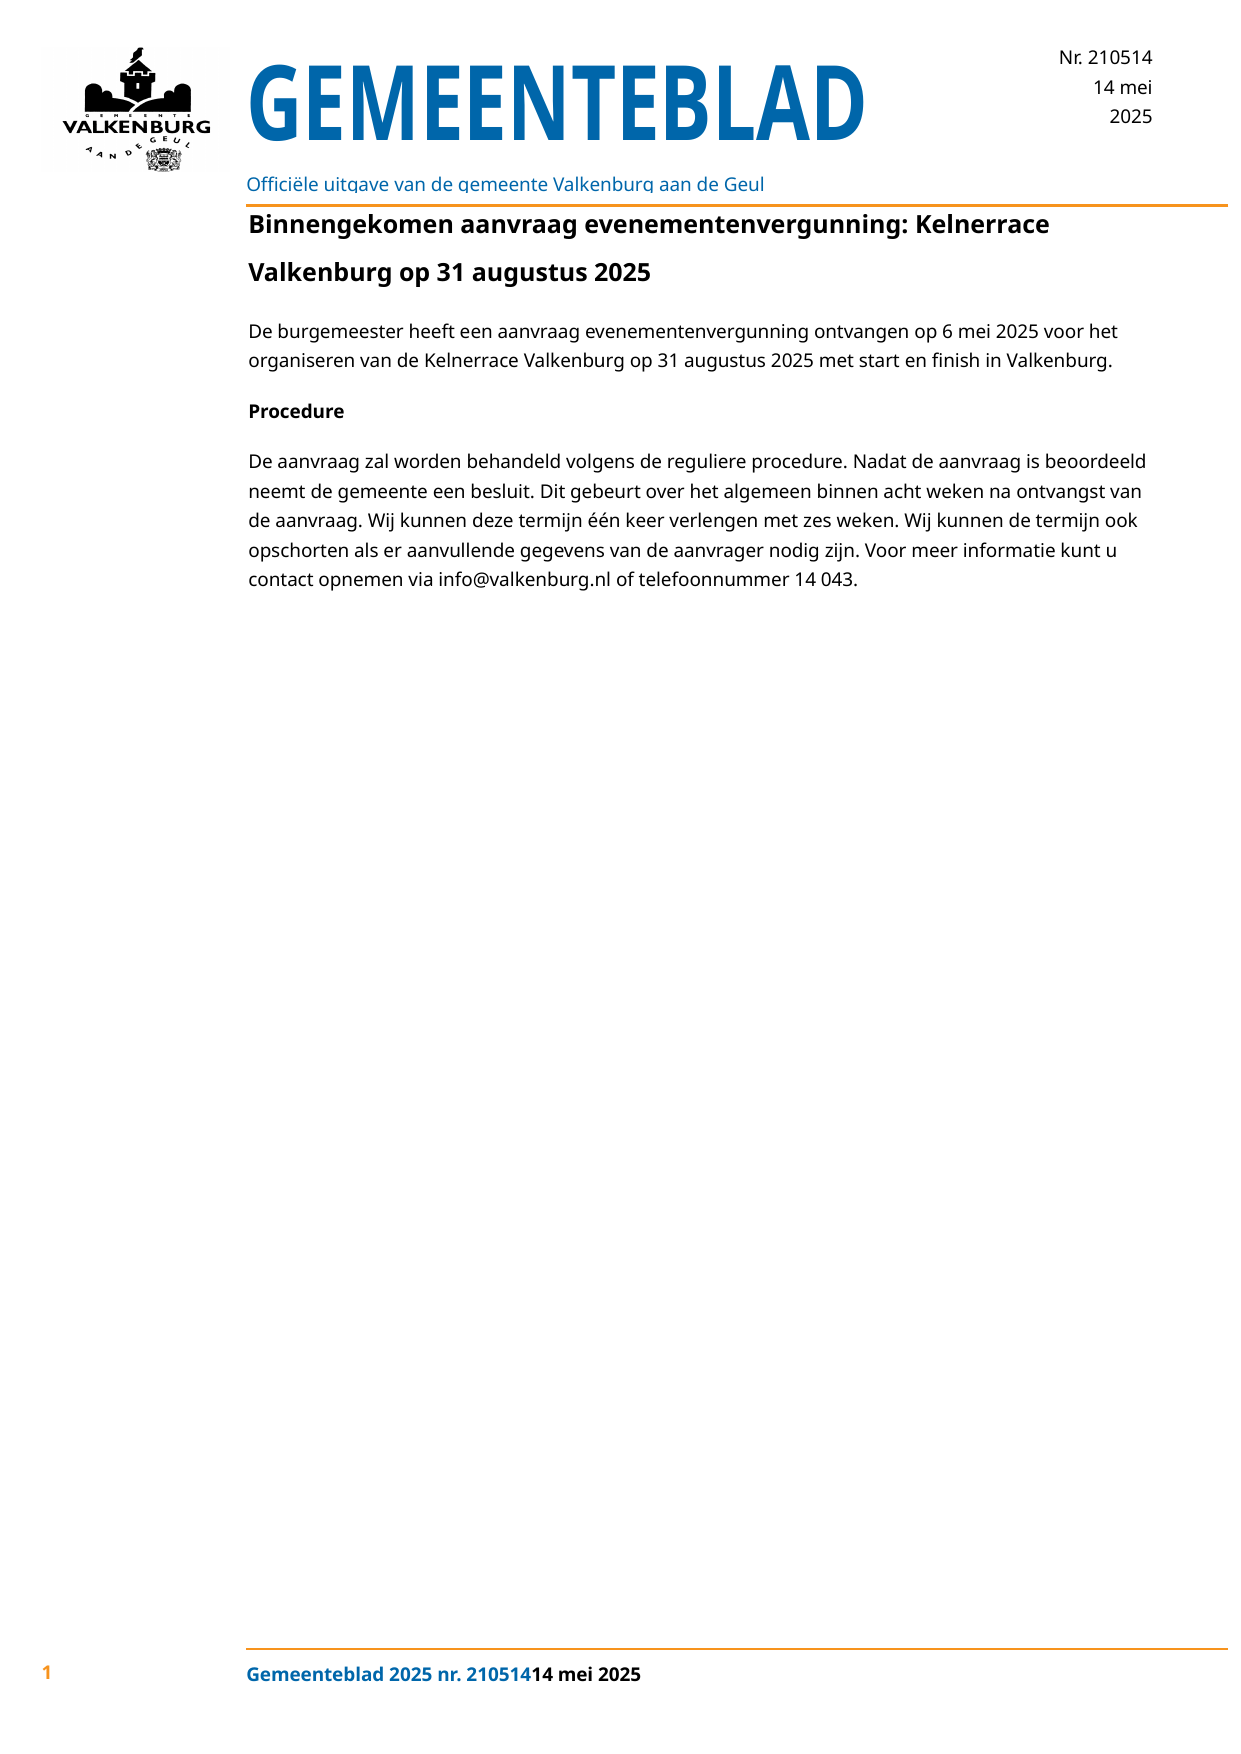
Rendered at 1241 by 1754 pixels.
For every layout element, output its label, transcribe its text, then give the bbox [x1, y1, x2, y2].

text Binnengekomen aanvraag evenementenvergunning: Kelnerrace Valkenburg op 31 augustus 2025 [248, 207, 1152, 288]
text De burgemeester heeft een aanvraag evenementenvergunning ontvangen op 6 mei 2025 voor het organiseren van de Kelnerrace Valkenburg op 31 augustus 2025 met start en finish in Valkenburg. [248, 318, 1152, 373]
text De aanvraag zal worden behandeld volgens de reguliere procedure. Nadat de aanvraag is beoordeeld neemt de gemeente een besluit. Dit gebeurt over het algemeen binnen acht weken na ontvangst van de aanvraag. Wij kunnen deze termijn één keer verlengen met zes weken. Wij kunnen de termijn ook opschorten als er aanvullende gegevens van de aanvrager nodig zijn. Voor meer informatie kunt u contact opnemen via info@valkenburg.nl of telefoonnummer 14 043. [248, 448, 1152, 592]
picture [41, 47, 231, 172]
text Procedure [248, 398, 1152, 424]
